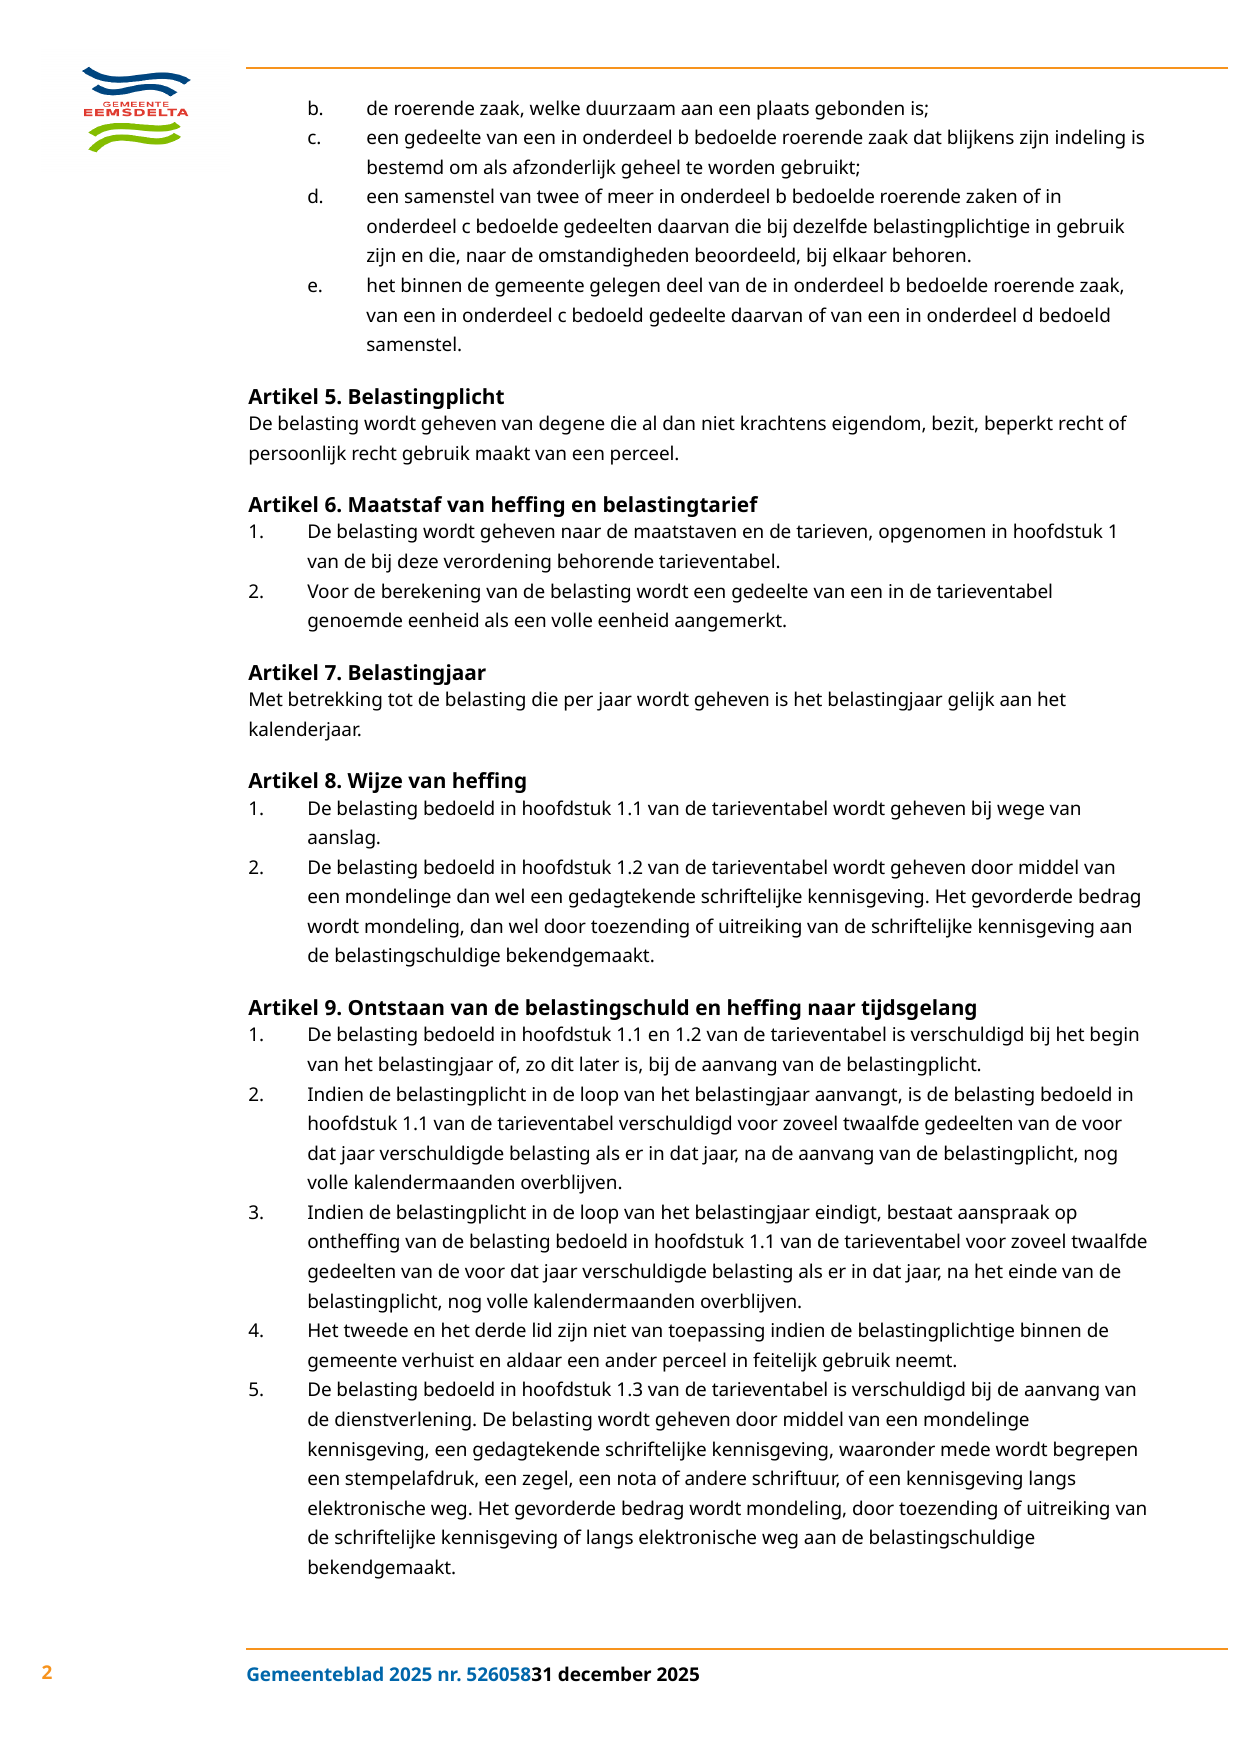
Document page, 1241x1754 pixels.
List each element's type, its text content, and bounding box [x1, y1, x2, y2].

list De belasting bedoeld in hoofdstuk 1.3 van de tarieventabel is verschuldigd bij de aanvang van de dienstverlening. De belasting wordt geheven door middel van een mondelinge kennisgeving, een gedagtekende schriftelijke kennisgeving, waaronder mede wordt begrepen een stempelafdruk, een zegel, een nota of andere schriftuur, of een kennisgeving langs elektronische weg. Het gevorderde bedrag wordt mondeling, door toezending of uitreiking van de schriftelijke kennisgeving of langs elektronische weg aan de belastingschuldige bekendgemaakt. [248, 1377, 1152, 1580]
text Artikel 5. Belastingplicht [248, 382, 1152, 410]
text Artikel 6. Maatstaf van heffing en belastingtarief [248, 490, 1152, 519]
list De belasting bedoeld in hoofdstuk 1.1 en 1.2 van de tarieventabel is verschuldigd bij het begin van het belastingjaar of, zo dit later is, bij de aanvang van de belastingplicht. [248, 1022, 1152, 1077]
list Indien de belastingplicht in de loop van het belastingjaar aanvangt, is de belasting bedoeld in hoofdstuk 1.1 van de tarieventabel verschuldigd voor zoveel twaalfde gedeelten van de voor dat jaar verschuldigde belasting als er in dat jaar, na de aanvang van de belastingplicht, nog volle kalendermaanden overblijven. [248, 1081, 1152, 1195]
list de roerende zaak, welke duurzaam aan een plaats gebonden is; [307, 95, 1152, 121]
text Artikel 9. Ontstaan van de belastingschuld en heffing naar tijdsgelang [248, 993, 1152, 1022]
list Voor de berekening van de belasting wordt een gedeelte van een in de tarieventabel genoemde eenheid als een volle eenheid aangemerkt. [248, 578, 1152, 633]
list De belasting bedoeld in hoofdstuk 1.2 van de tarieventabel wordt geheven door middel van een mondelinge dan wel een gedagtekende schriftelijke kennisgeving. Het gevorderde bedrag wordt mondeling, dan wel door toezending of uitreiking van de schriftelijke kennisgeving aan de belastingschuldige bekendgemaakt. [248, 854, 1152, 968]
picture [41, 47, 231, 172]
list De belasting bedoeld in hoofdstuk 1.1 van de tarieventabel wordt geheven bij wege van aanslag. [248, 795, 1152, 850]
list Indien de belastingplicht in de loop van het belastingjaar eindigt, bestaat aanspraak op ontheffing van de belasting bedoeld in hoofdstuk 1.1 van de tarieventabel voor zoveel twaalfde gedeelten van de voor dat jaar verschuldigde belasting als er in dat jaar, na het einde van de belastingplicht, nog volle kalendermaanden overblijven. [248, 1199, 1152, 1313]
list De belasting wordt geheven naar de maatstaven en de tarieven, opgenomen in hoofdstuk 1 van de bij deze verordening behorende tarieventabel. [248, 519, 1152, 574]
list een gedeelte van een in onderdeel b bedoelde roerende zaak dat blijkens zijn indeling is bestemd om als afzonderlijk geheel te worden gebruikt; [307, 124, 1152, 180]
list een samenstel van twee of meer in onderdeel b bedoelde roerende zaken of in onderdeel c bedoelde gedeelten daarvan die bij dezelfde belastingplichtige in gebruik zijn en die, naar de omstandigheden beoordeeld, bij elkaar behoren. [307, 183, 1152, 268]
text Met betrekking tot de belasting die per jaar wordt geheven is het belastingjaar gelijk aan het kalenderjaar. [248, 686, 1152, 742]
text De belasting wordt geheven van degene die al dan niet krachtens eigendom, bezit, beperkt recht of persoonlijk recht gebruik maakt van een perceel. [248, 410, 1152, 466]
text Artikel 7. Belastingjaar [248, 658, 1152, 686]
list het binnen de gemeente gelegen deel van de in onderdeel b bedoelde roerende zaak, van een in onderdeel c bedoeld gedeelte daarvan of van een in onderdeel d bedoeld samenstel. [307, 272, 1152, 357]
list Het tweede en het derde lid zijn niet van toepassing indien de belastingplichtige binnen de gemeente verhuist en aldaar een ander perceel in feitelijk gebruik neemt. [248, 1317, 1152, 1373]
text Artikel 8. Wijze van heffing [248, 766, 1152, 795]
